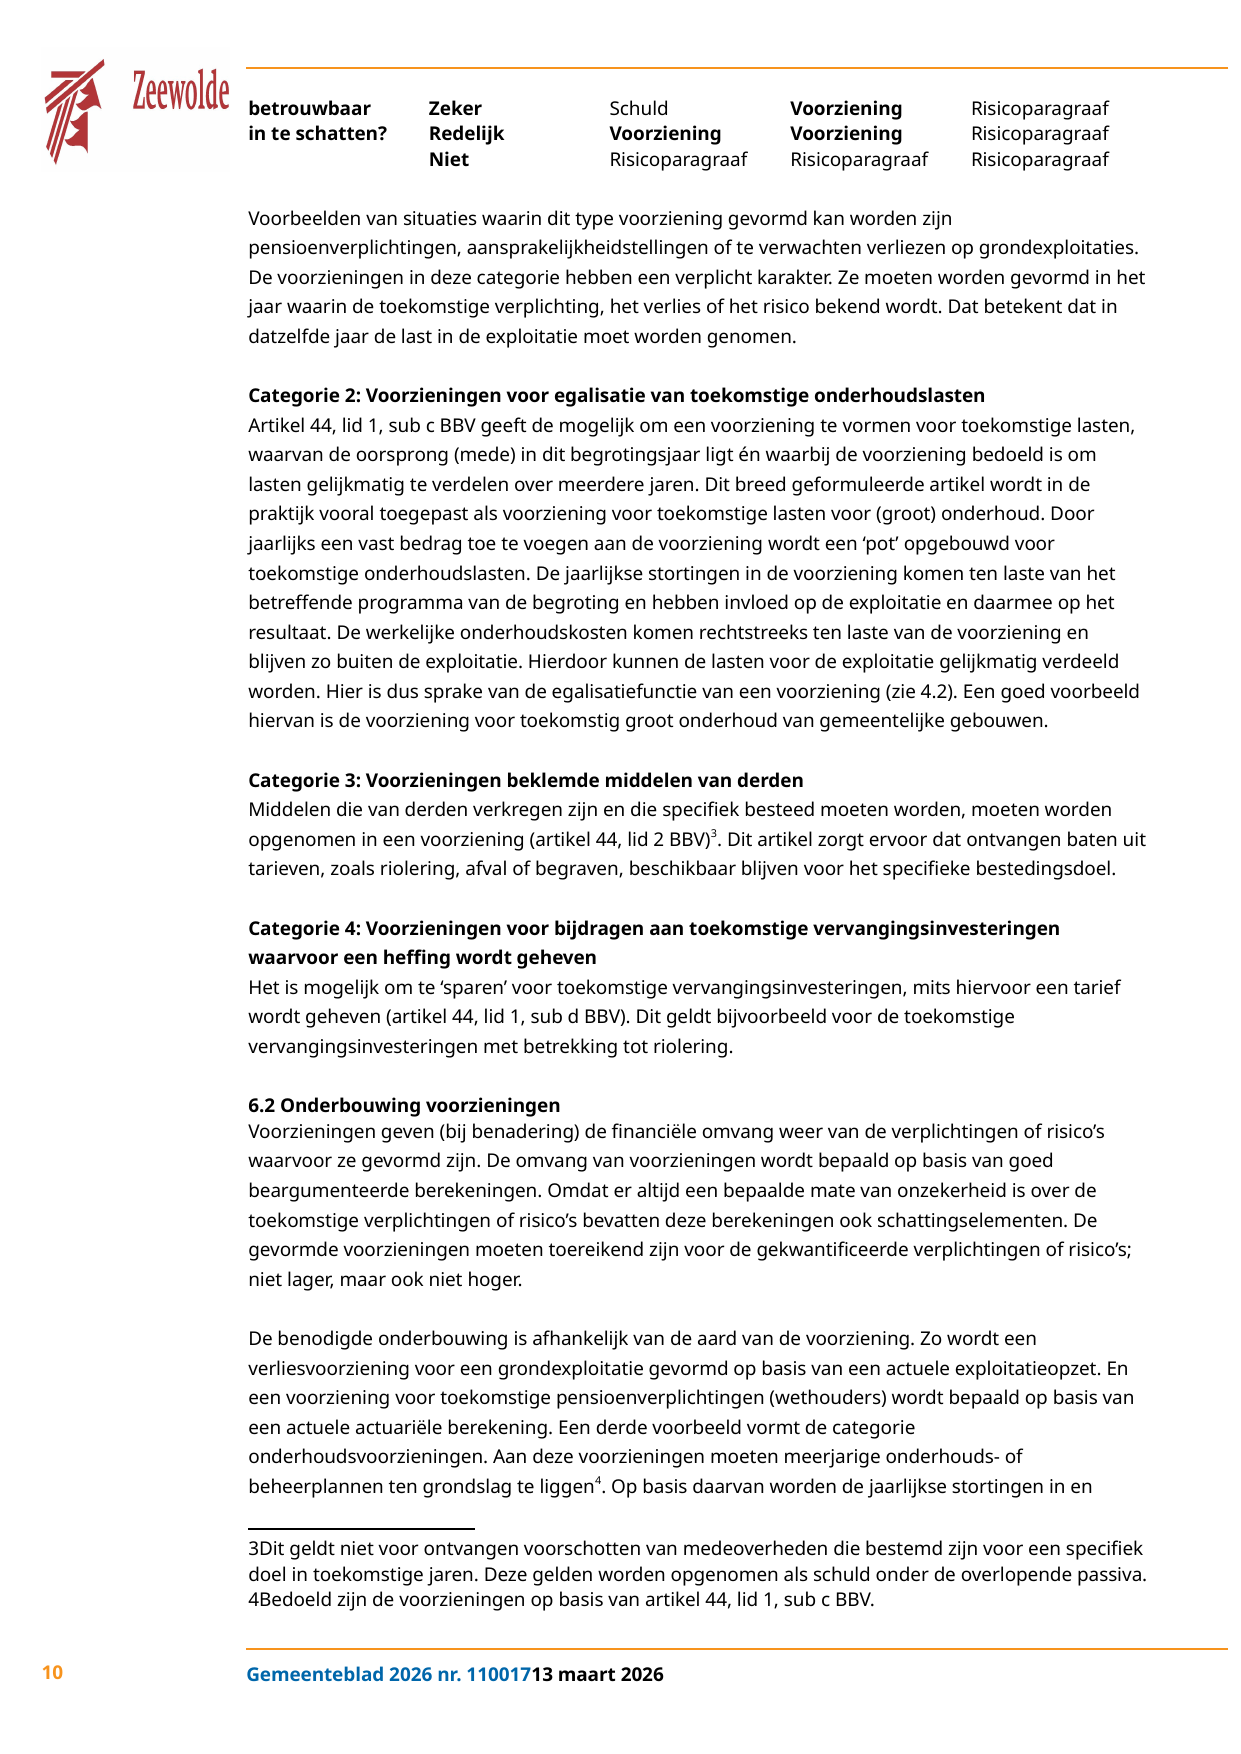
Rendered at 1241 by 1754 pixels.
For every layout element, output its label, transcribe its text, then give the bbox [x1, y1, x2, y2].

text 6.2 Onderbouwing voorzieningen [248, 1092, 1152, 1118]
table_cell Schuld [609, 95, 790, 121]
text Bedoeld zijn de voorzieningen op basis van artikel 44, lid 1, sub c BBV. [248, 1586, 1152, 1612]
table_cell betrouwbaar [248, 95, 429, 121]
table_cell Risicoparagraaf [790, 146, 971, 172]
text Voorzieningen geven (bij benadering) de financiële omvang weer van de verplichtingen of risico’s waarvoor ze gevormd zijn. De omvang van voorzieningen wordt bepaald op basis van goed beargumenteerde berekeningen. Omdat er altijd een bepaalde mate van onzekerheid is over de toekomstige verplichtingen of risico’s bevatten deze berekeningen ook schattingselementen. De gevormde voorzieningen moeten toereikend zijn voor de gekwantificeerde verplichtingen of risico’s; niet lager, maar ook niet hoger. [248, 1118, 1152, 1292]
picture [41, 47, 231, 172]
table_cell Voorziening [790, 121, 971, 146]
text De benodigde onderbouwing is afhankelijk van de aard van de voorziening. Zo wordt een verliesvoorziening voor een grondexploitatie gevormd op basis van een actuele exploitatieopzet. En een voorziening voor toekomstige pensioenverplichtingen (wethouders) wordt bepaald op basis van een actuele actuariële berekening. Een derde voorbeeld vormt de categorie onderhoudsvoorzieningen. Aan deze voorzieningen moeten meerjarige onderhouds- of beheerplannen ten grondslag te liggen. Op basis daarvan worden de jaarlijkse stortingen in en [248, 1325, 1152, 1499]
table_cell Risicoparagraaf [609, 146, 790, 172]
table_cell Zeker [429, 95, 609, 121]
text Categorie 3: Voorzieningen beklemde middelen van derden [248, 767, 1152, 793]
table_cell Risicoparagraaf [971, 95, 1152, 121]
text Dit geldt niet voor ontvangen voorschotten van medeoverheden die bestemd zijn voor een specifiek doel in toekomstige jaren. Deze gelden worden opgenomen als schuld onder de overlopende passiva. [248, 1535, 1152, 1586]
table_cell Redelijk [429, 121, 609, 146]
table_cell in te schatten? [248, 121, 429, 146]
text Middelen die van derden verkregen zijn en die specifiek besteed moeten worden, moeten worden opgenomen in een voorziening (artikel 44, lid 2 BBV). Dit artikel zorgt ervoor dat ontvangen baten uit tarieven, zoals riolering, afval of begraven, beschikbaar blijven voor het specifieke bestedingsdoel. [248, 796, 1152, 881]
table_cell Risicoparagraaf [971, 146, 1152, 172]
text Artikel 44, lid 1, sub c BBV geeft de mogelijk om een voorziening te vormen voor toekomstige lasten, waarvan de oorsprong (mede) in dit begrotingsjaar ligt én waarbij de voorziening bedoeld is om lasten gelijkmatig te verdelen over meerdere jaren. Dit breed geformuleerde artikel wordt in de praktijk vooral toegepast als voorziening voor toekomstige lasten voor (groot) onderhoud. Door jaarlijks een vast bedrag toe te voegen aan de voorziening wordt een ‘pot’ opgebouwd voor toekomstige onderhoudslasten. De jaarlijkse stortingen in de voorziening komen ten laste van het betreffende programma van de begroting en hebben invloed op de exploitatie en daarmee op het resultaat. De werkelijke onderhoudskosten komen rechtstreeks ten laste van de voorziening en blijven zo buiten de exploitatie. Hierdoor kunnen de lasten voor de exploitatie gelijkmatig verdeeld worden. Hier is dus sprake van de egalisatiefunctie van een voorziening (zie 4.2). Een goed voorbeeld hiervan is de voorziening voor toekomstig groot onderhoud van gemeentelijke gebouwen. [248, 412, 1152, 733]
table_cell Risicoparagraaf [971, 121, 1152, 146]
table_cell [248, 146, 429, 172]
table_cell Voorziening [790, 95, 971, 121]
table_cell Voorziening [609, 121, 790, 146]
text Categorie 2: Voorzieningen voor egalisatie van toekomstige onderhoudslasten [248, 382, 1152, 408]
table_cell Niet [429, 146, 609, 172]
text Categorie 4: Voorzieningen voor bijdragen aan toekomstige vervangingsinvesteringen waarvoor een heffing wordt geheven [248, 915, 1152, 970]
text Het is mogelijk om te ‘sparen’ voor toekomstige vervangingsinvesteringen, mits hiervoor een tarief wordt geheven (artikel 44, lid 1, sub d BBV). Dit geldt bijvoorbeeld voor de toekomstige vervangingsinvesteringen met betrekking tot riolering. [248, 974, 1152, 1059]
text Voorbeelden van situaties waarin dit type voorziening gevormd kan worden zijn pensioenverplichtingen, aansprakelijkheidstellingen of te verwachten verliezen op grondexploitaties. De voorzieningen in deze categorie hebben een verplicht karakter. Ze moeten worden gevormd in het jaar waarin de toekomstige verplichting, het verlies of het risico bekend wordt. Dat betekent dat in datzelfde jaar de last in de exploitatie moet worden genomen. [248, 205, 1152, 349]
